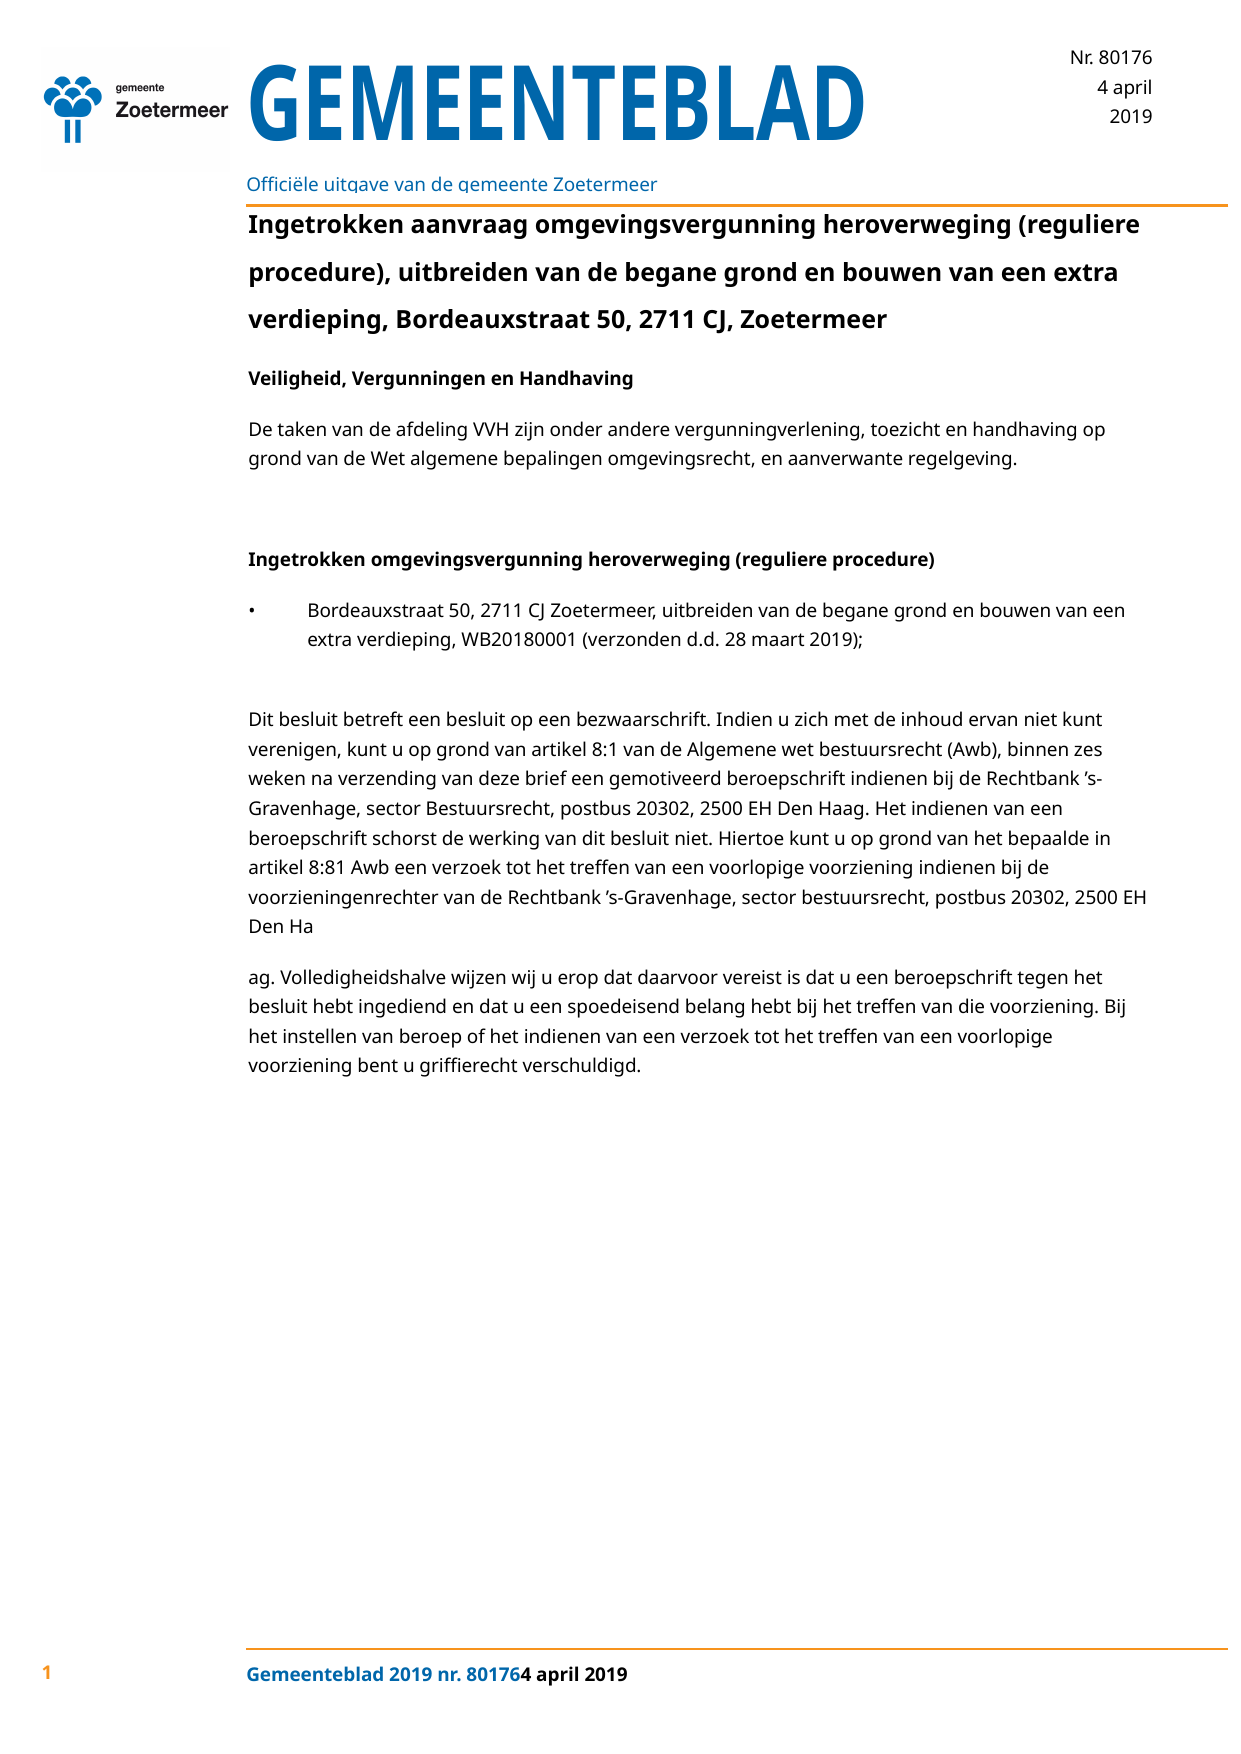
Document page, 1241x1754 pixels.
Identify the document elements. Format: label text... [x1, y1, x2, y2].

picture [41, 47, 231, 172]
text De taken van de afdeling VVH zijn onder andere vergunningverlening, toezicht en handhaving op grond van de Wet algemene bepalingen omgevingsrecht, en aanverwante regelgeving. [248, 416, 1152, 471]
text ag. Volledigheidshalve wijzen wij u erop dat daarvoor vereist is dat u een beroepschrift tegen het besluit hebt ingediend en dat u een spoedeisend belang hebt bij het treffen van die voorziening. Bij het instellen van beroep of het indienen van een verzoek tot het treffen van een voorlopige voorziening bent u griffierecht verschuldigd. [248, 964, 1152, 1078]
text Dit besluit betreft een besluit op een bezwaarschrift. Indien u zich met de inhoud ervan niet kunt verenigen, kunt u op grond van artikel 8:1 van de Algemene wet bestuursrecht (Awb), binnen zes weken na verzending van deze brief een gemotiveerd beroepschrift indienen bij de Rechtbank ’s-Gravenhage, sector Bestuursrecht, postbus 20302, 2500 EH Den Haag. Het indienen van een beroepschrift schorst de werking van dit besluit niet. Hiertoe kunt u op grond van het bepaalde in artikel 8:81 Awb een verzoek tot het treffen van een voorlopige voorziening indienen bij de voorzieningenrechter van de Rechtbank ’s-Gravenhage, sector bestuursrecht, postbus 20302, 2500 EH Den Ha [248, 706, 1152, 939]
text Ingetrokken omgevingsvergunning heroverweging (reguliere procedure) [248, 546, 1152, 572]
list Bordeauxstraat 50, 2711 CJ Zoetermeer, uitbreiden van de begane grond en bouwen van een extra verdieping, WB20180001 (verzonden d.d. 28 maart 2019); [248, 597, 1152, 652]
text Ingetrokken aanvraag omgevingsvergunning heroverweging (reguliere procedure), uitbreiden van de begane grond en bouwen van een extra verdieping, Bordeauxstraat 50, 2711 CJ, Zoetermeer [248, 207, 1152, 336]
text Veiligheid, Vergunningen en Handhaving [248, 366, 1152, 391]
